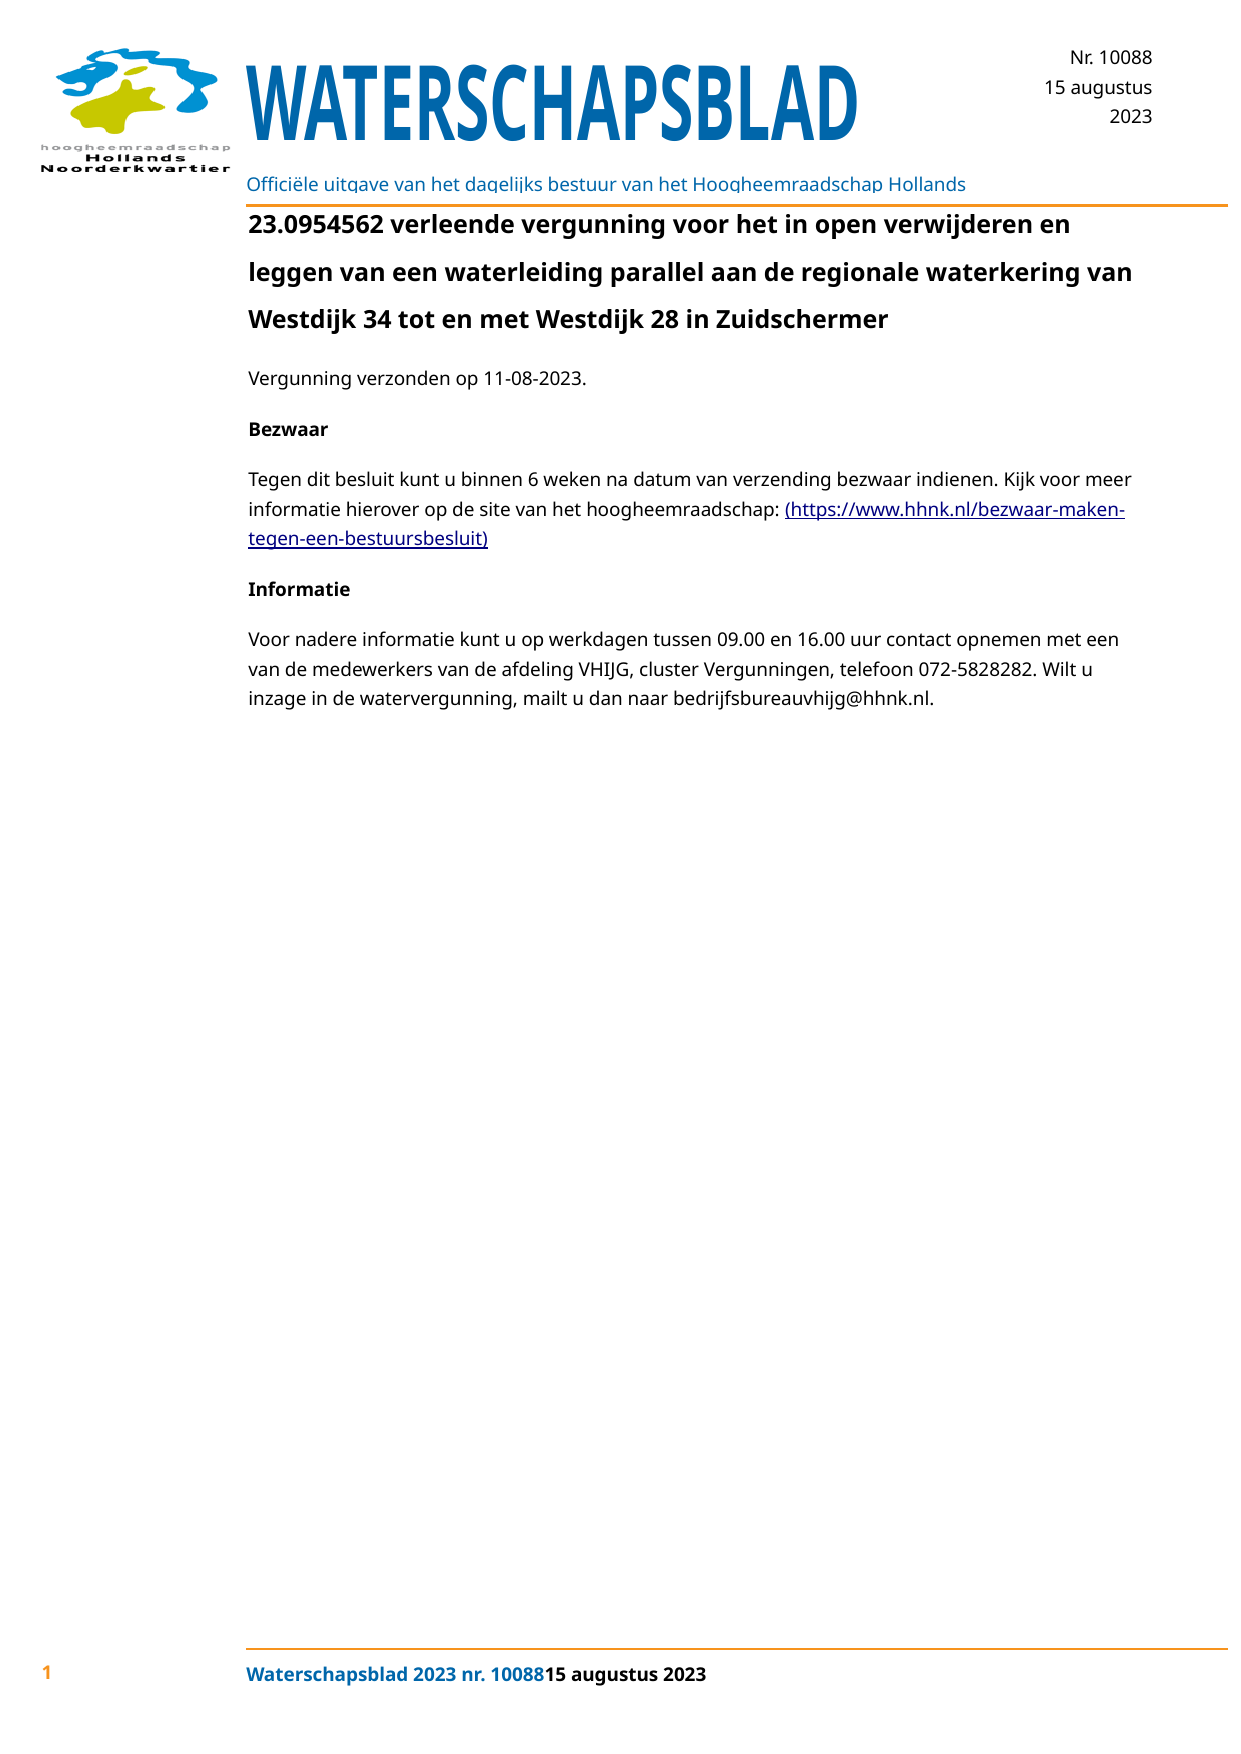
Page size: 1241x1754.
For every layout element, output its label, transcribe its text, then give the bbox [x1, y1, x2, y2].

text Informatie [248, 576, 1152, 602]
text Tegen dit besluit kunt u binnen 6 weken na datum van verzending bezwaar indienen. Kijk voor meer informatie hierover op de site van het hoogheemraadschap: (https://www.hhnk.nl/bezwaar-maken-tegen-een-bestuursbesluit) [248, 466, 1152, 551]
text Bezwaar [248, 416, 1152, 442]
text Vergunning verzonden op 11-08-2023. [248, 366, 1152, 391]
text Voor nadere informatie kunt u op werkdagen tussen 09.00 en 16.00 uur contact opnemen met een van de medewerkers van de afdeling VHIJG, cluster Vergunningen, telefoon 072-5828282. Wilt u inzage in de watervergunning, mailt u dan naar bedrijfsbureauvhijg@hhnk.nl. [248, 626, 1152, 711]
picture [41, 47, 231, 172]
text 23.0954562 verleende vergunning voor het in open verwijderen en leggen van een waterleiding parallel aan de regionale waterkering van Westdijk 34 tot en met Westdijk 28 in Zuidschermer [248, 207, 1152, 336]
